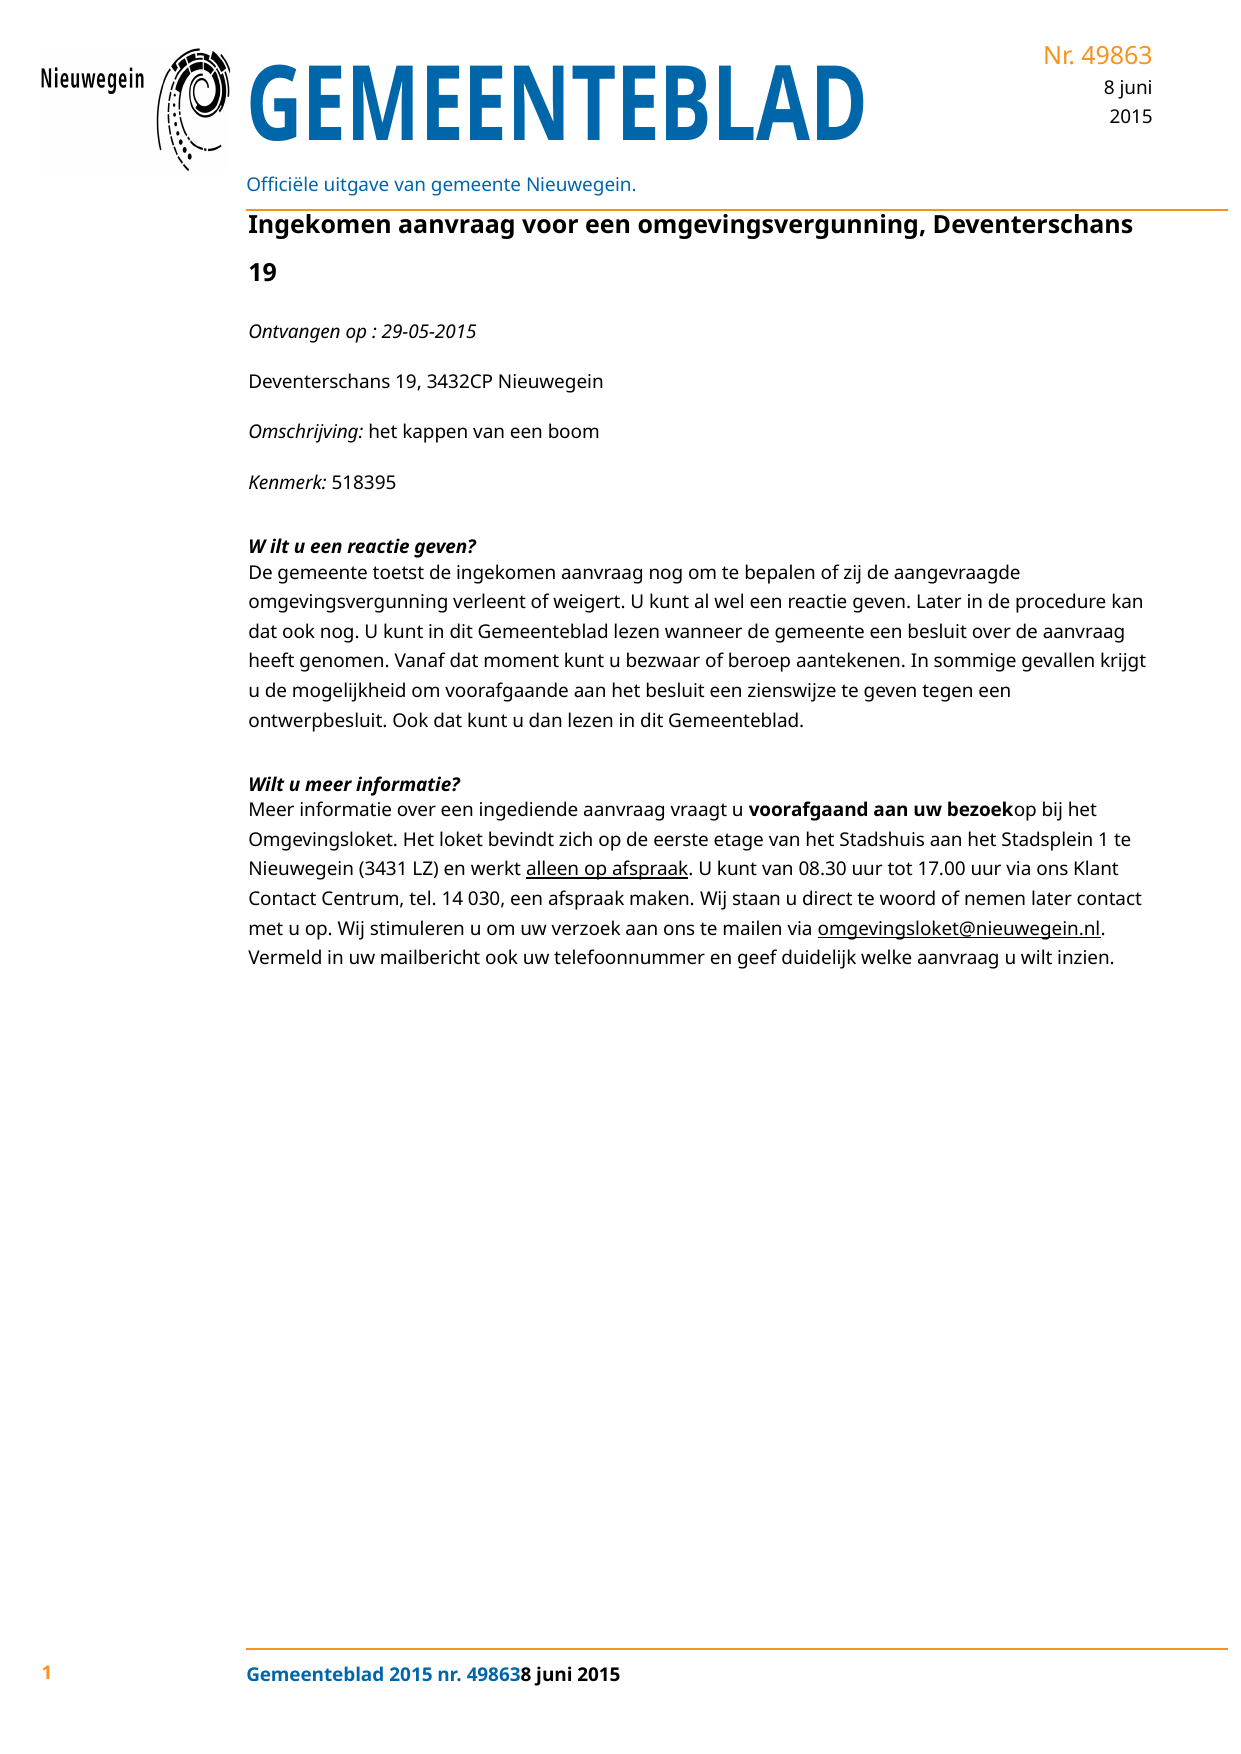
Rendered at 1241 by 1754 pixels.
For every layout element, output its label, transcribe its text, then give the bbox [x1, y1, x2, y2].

text Ingekomen aanvraag voor een omgevingsvergunning, Deventerschans 19 [248, 211, 1152, 288]
text Wilt u meer informatie? [248, 771, 1152, 796]
text W ilt u een reactie geven? [248, 533, 1152, 559]
text Deventerschans 19, 3432CP Nieuwegein [248, 368, 1152, 394]
picture [41, 47, 231, 172]
text Meer informatie over een ingediende aanvraag vraagt u voorafgaand aan uw bezoekop bij het Omgevingsloket. Het loket bevindt zich op de eerste etage van het Stadshuis aan het Stadsplein 1 te Nieuwegein (3431 LZ) en werkt alleen op afspraak. U kunt van 08.30 uur tot 17.00 uur via ons Klant Contact Centrum, tel. 14 030, een afspraak maken. Wij staan u direct te woord of nemen later contact met u op. Wij stimuleren u om uw verzoek aan ons te mailen via omgevingsloket@nieuwegein.nl. Vermeld in uw mailbericht ook uw telefoonnummer en geef duidelijk welke aanvraag u wilt inzien. [248, 796, 1152, 970]
text Ontvangen op : 29-05-2015 [248, 318, 1152, 344]
text De gemeente toetst de ingekomen aanvraag nog om te bepalen of zij de aangevraagde omgevingsvergunning verleent of weigert. U kunt al wel een reactie geven. Later in de procedure kan dat ook nog. U kunt in dit Gemeenteblad lezen wanneer de gemeente een besluit over de aanvraag heeft genomen. Vanaf dat moment kunt u bezwaar of beroep aantekenen. In sommige gevallen krijgt u de mogelijkheid om voorafgaande aan het besluit een zienswijze te geven tegen een ontwerpbesluit. Ook dat kunt u dan lezen in dit Gemeenteblad. [248, 559, 1152, 732]
text Kenmerk: 518395 [248, 469, 1152, 495]
text Omschrijving: het kappen van een boom [248, 419, 1152, 444]
